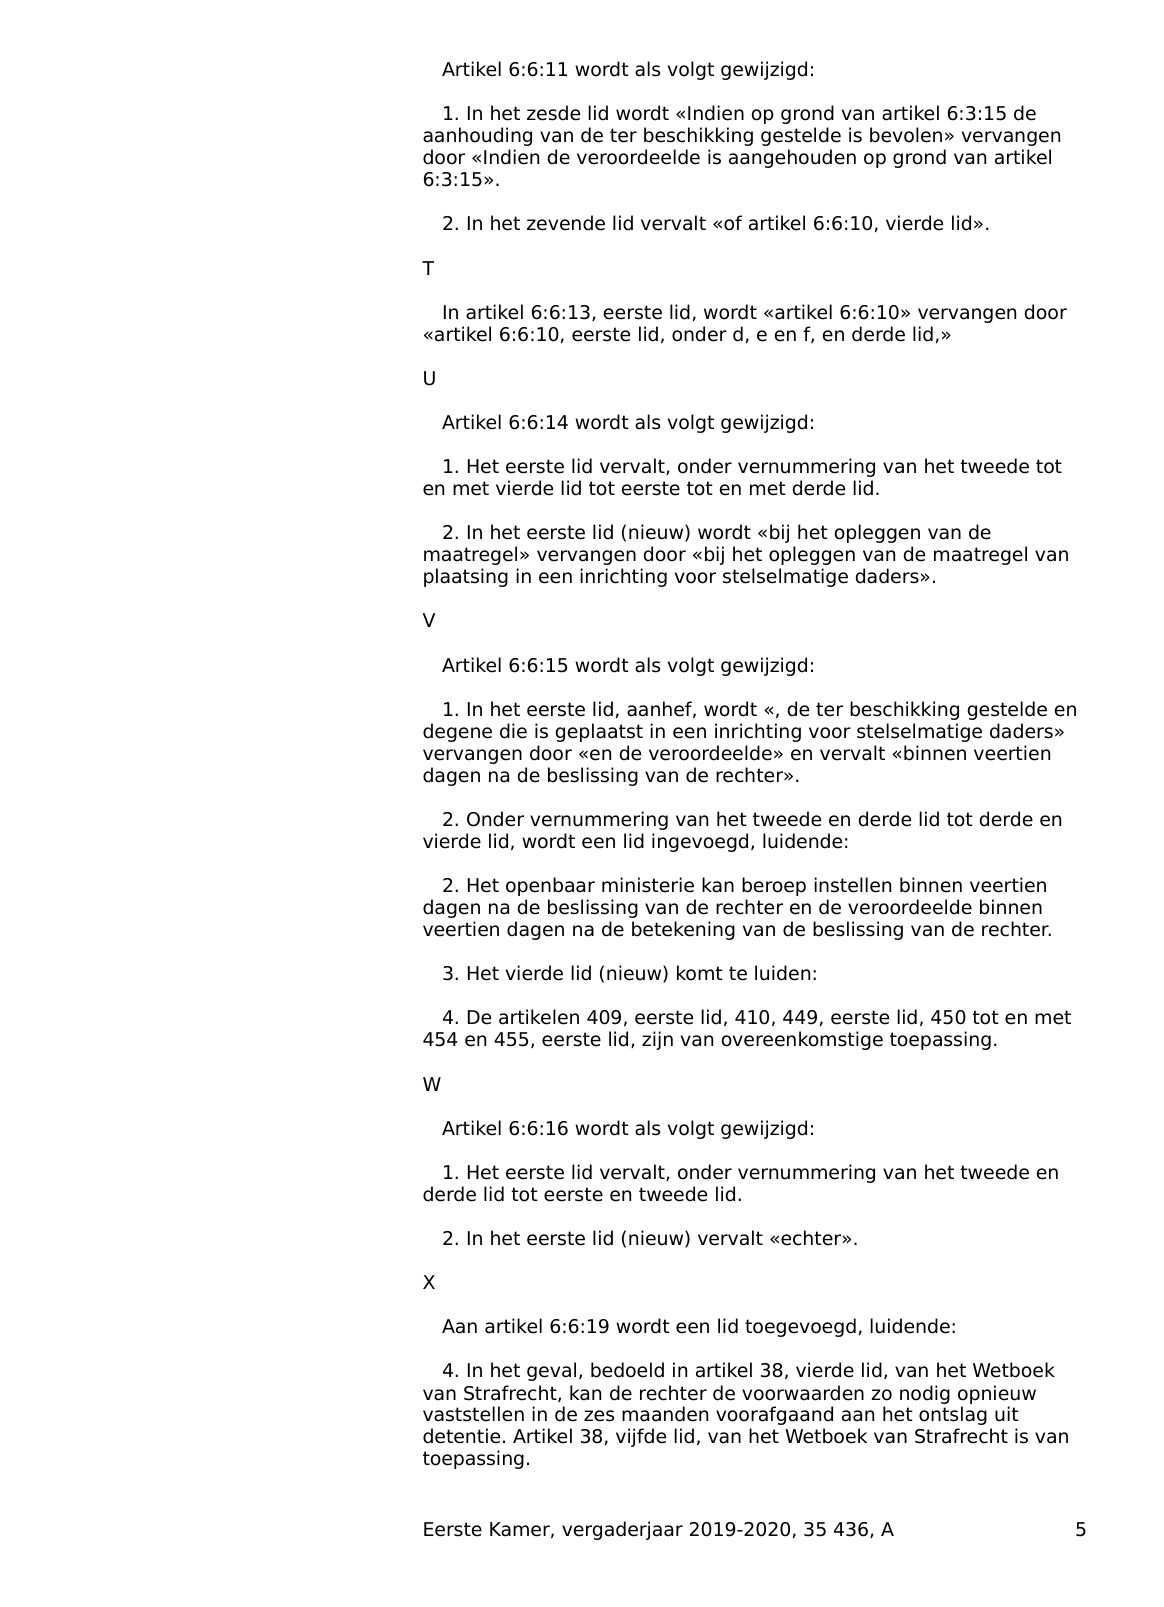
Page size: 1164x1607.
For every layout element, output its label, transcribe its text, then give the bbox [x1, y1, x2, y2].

text 1. Het eerste lid vervalt, onder vernummering van het tweede en derde lid tot eerste en tweede lid. [422, 1162, 1087, 1206]
text 2. Het openbaar ministerie kan beroep instellen binnen veertien dagen na de beslissing van de rechter en de veroordeelde binnen veertien dagen na de betekening van de beslissing van de rechter. [422, 875, 1087, 941]
text 2. Onder vernummering van het tweede en derde lid tot derde en vierde lid, wordt een lid ingevoegd, luidende: [422, 809, 1087, 853]
text 1. Het eerste lid vervalt, onder vernummering van het tweede tot en met vierde lid tot eerste tot en met derde lid. [422, 456, 1087, 500]
text V [422, 610, 1087, 632]
text T [422, 257, 1087, 279]
text 2. In het eerste lid (nieuw) vervalt «echter». [422, 1228, 1087, 1250]
text X [422, 1272, 1087, 1294]
text 4. De artikelen 409, eerste lid, 410, 449, eerste lid, 450 tot en met 454 en 455, eerste lid, zijn van overeenkomstige toepassing. [422, 1007, 1087, 1051]
text Aan artikel 6:6:19 wordt een lid toegevoegd, luidende: [422, 1316, 1087, 1338]
text 3. Het vierde lid (nieuw) komt te luiden: [422, 963, 1087, 985]
text Artikel 6:6:15 wordt als volgt gewijzigd: [422, 654, 1087, 677]
text 1. In het zesde lid wordt «Indien op grond van artikel 6:3:15 de aanhouding van de ter beschikking gestelde is bevolen» vervangen door «Indien de veroordeelde is aangehouden op grond van artikel 6:3:15». [422, 103, 1087, 191]
text In artikel 6:6:13, eerste lid, wordt «artikel 6:6:10» vervangen door «artikel 6:6:10, eerste lid, onder d, e en f, en derde lid,» [422, 302, 1087, 346]
text 4. In het geval, bedoeld in artikel 38, vierde lid, van het Wetboek van Strafrecht, kan de rechter de voorwaarden zo nodig opnieuw vaststellen in de zes maanden voorafgaand aan het ontslag uit detentie. Artikel 38, vijfde lid, van het Wetboek van Strafrecht is van toepassing. [422, 1360, 1087, 1470]
text Artikel 6:6:11 wordt als volgt gewijzigd: [422, 59, 1087, 81]
text 2. In het eerste lid (nieuw) wordt «bij het opleggen van de maatregel» vervangen door «bij het opleggen van de maatregel van plaatsing in een inrichting voor stelselmatige daders». [422, 522, 1087, 588]
text Artikel 6:6:14 wordt als volgt gewijzigd: [422, 412, 1087, 434]
text 2. In het zevende lid vervalt «of artikel 6:6:10, vierde lid». [422, 213, 1087, 235]
text Artikel 6:6:16 wordt als volgt gewijzigd: [422, 1118, 1087, 1139]
text 1. In het eerste lid, aanhef, wordt «, de ter beschikking gestelde en degene die is geplaatst in een inrichting voor stelselmatige daders» vervangen door «en de veroordeelde» en vervalt «binnen veertien dagen na de beslissing van de rechter». [422, 699, 1087, 787]
text U [422, 368, 1087, 390]
text W [422, 1073, 1087, 1095]
